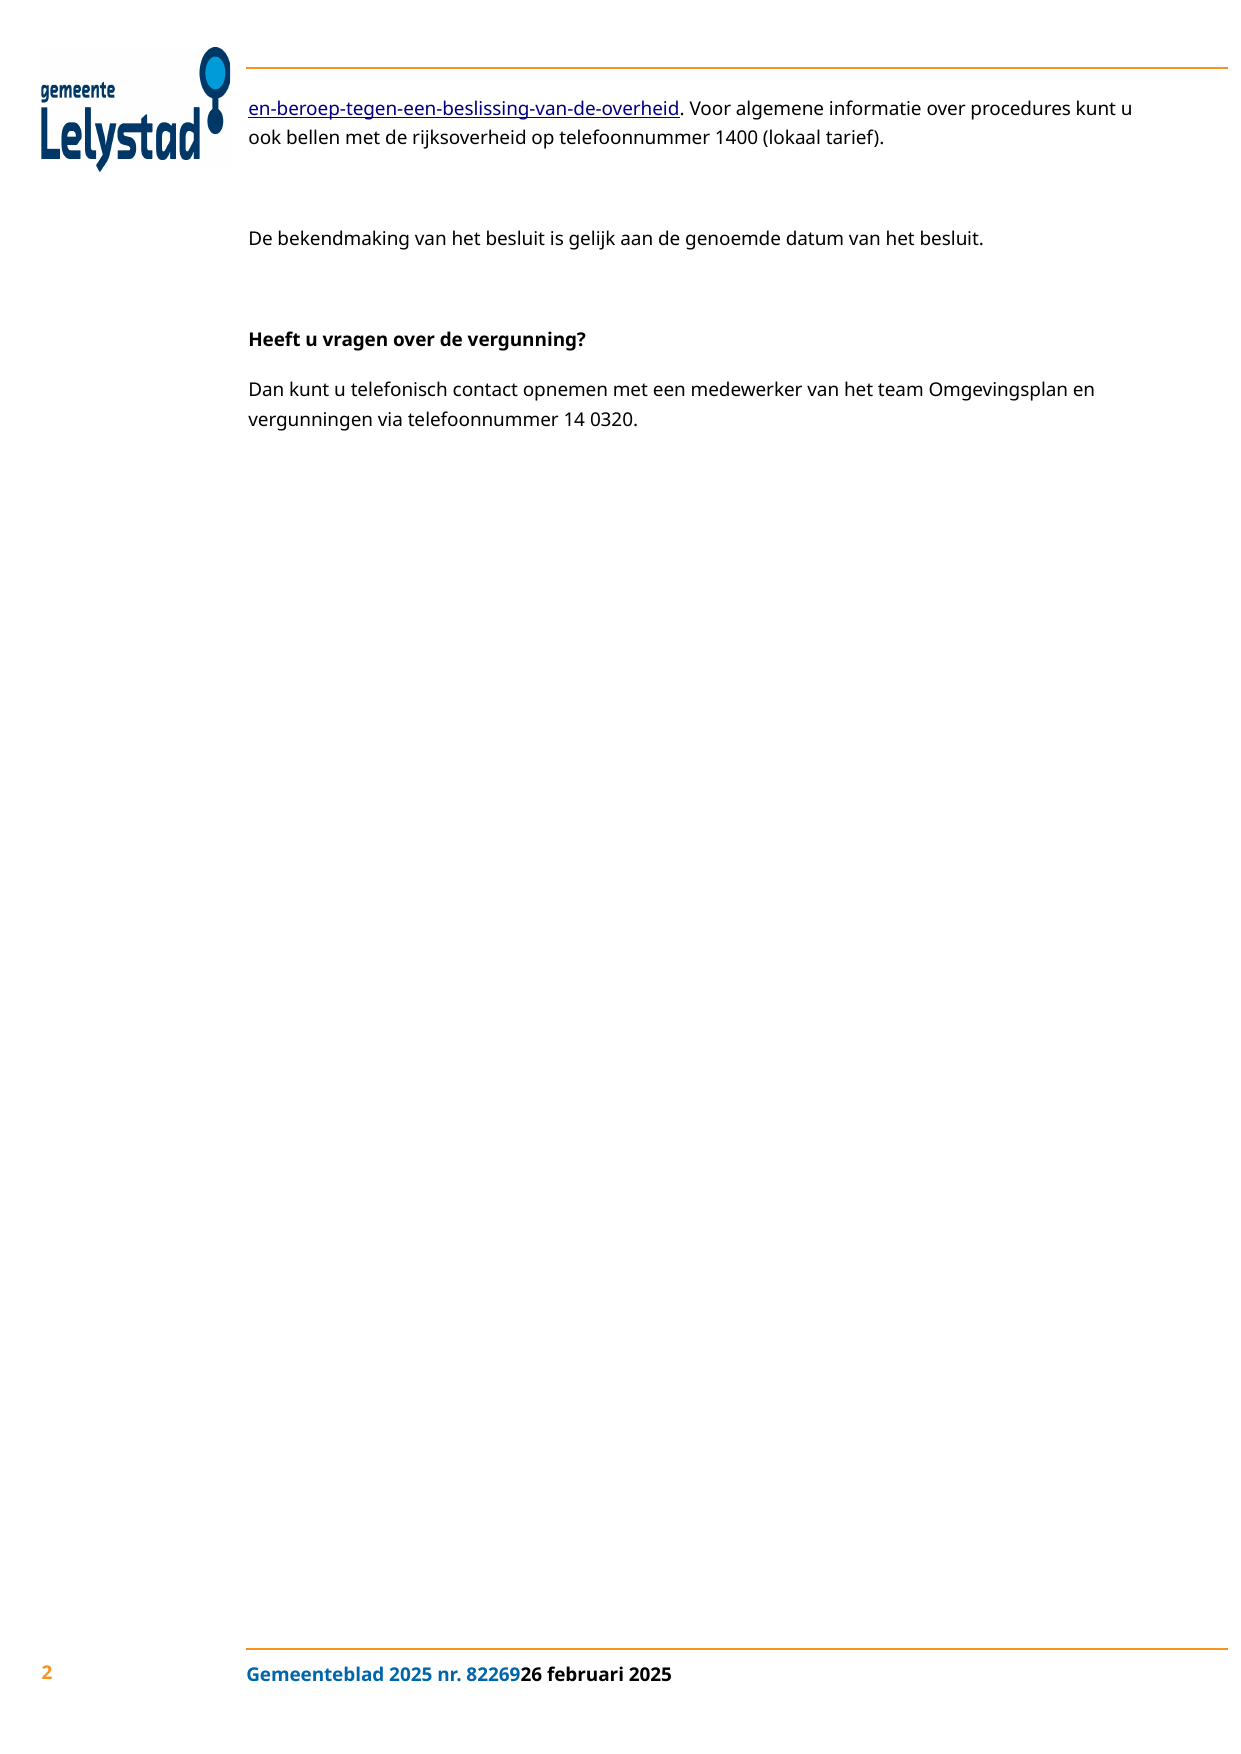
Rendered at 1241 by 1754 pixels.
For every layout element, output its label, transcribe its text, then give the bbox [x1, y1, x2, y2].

picture [41, 47, 231, 172]
text en-beroep-tegen-een-beslissing-van-de-overheid. Voor algemene informatie over procedures kunt u ook bellen met de rijksoverheid op telefoonnummer 1400 (lokaal tarief). [248, 95, 1152, 150]
text De bekendmaking van het besluit is gelijk aan de genoemde datum van het besluit. [248, 225, 1152, 251]
text Heeft u vragen over de vergunning? [248, 326, 1152, 352]
text Dan kunt u telefonisch contact opnemen met een medewerker van het team Omgevingsplan en vergunningen via telefoonnummer 14 0320. [248, 376, 1152, 432]
